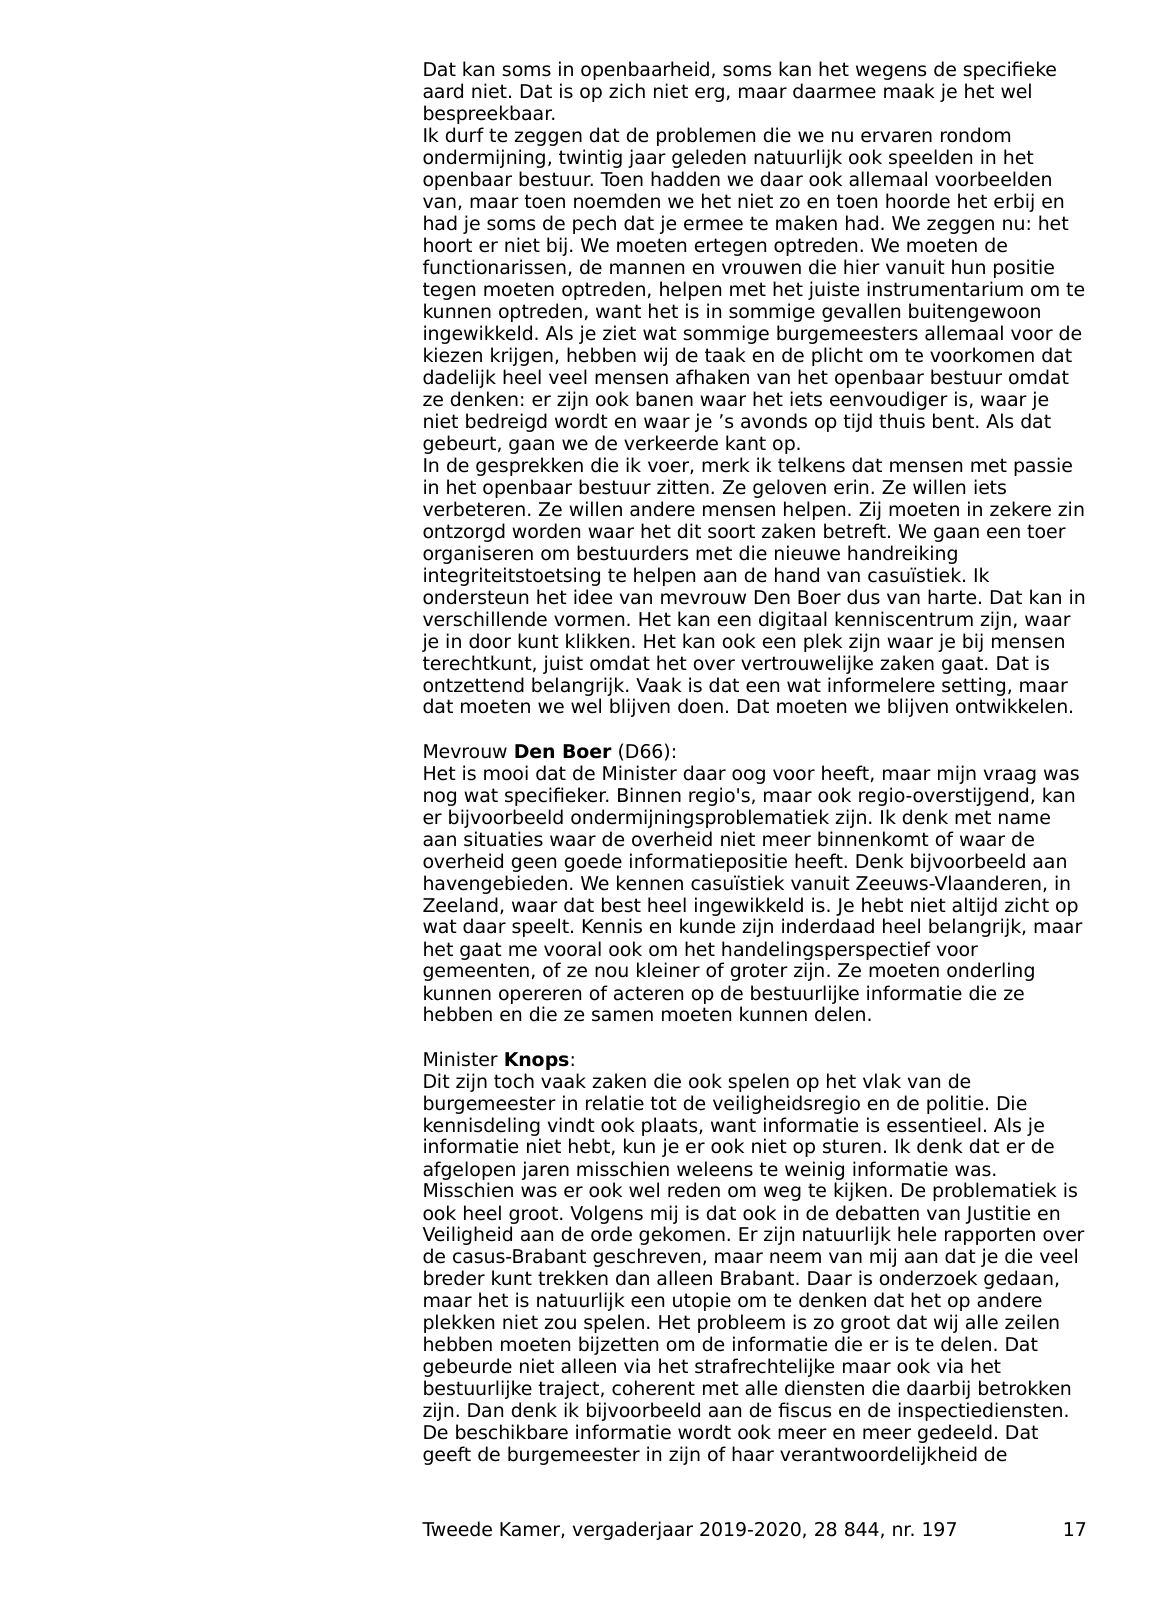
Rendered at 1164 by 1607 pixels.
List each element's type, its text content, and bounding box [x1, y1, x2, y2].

text Minister Knops: [422, 1048, 1087, 1071]
text Mevrouw Den Boer (D66): [422, 741, 1087, 763]
text Het is mooi dat de Minister daar oog voor heeft, maar mijn vraag was nog wat specifieker. Binnen regio's, maar ook regio-overstijgend, kan er bijvoorbeeld ondermijningsproblematiek zijn. Ik denk met name aan situaties waar de overheid niet meer binnenkomt of waar de overheid geen goede informatiepositie heeft. Denk bijvoorbeeld aan havengebieden. We kennen casuïstiek vanuit Zeeuws-Vlaanderen, in Zeeland, waar dat best heel ingewikkeld is. Je hebt niet altijd zicht op wat daar speelt. Kennis en kunde zijn inderdaad heel belangrijk, maar het gaat me vooral ook om het handelingsperspectief voor gemeenten, of ze nou kleiner of groter zijn. Ze moeten onderling kunnen opereren of acteren op de bestuurlijke informatie die ze hebben en die ze samen moeten kunnen delen. [422, 763, 1087, 1026]
text In de gesprekken die ik voer, merk ik telkens dat mensen met passie in het openbaar bestuur zitten. Ze geloven erin. Ze willen iets verbeteren. Ze willen andere mensen helpen. Zij moeten in zekere zin ontzorgd worden waar het dit soort zaken betreft. We gaan een toer organiseren om bestuurders met die nieuwe handreiking integriteitstoetsing te helpen aan de hand van casuïstiek. Ik ondersteun het idee van mevrouw Den Boer dus van harte. Dat kan in verschillende vormen. Het kan een digitaal kenniscentrum zijn, waar je in door kunt klikken. Het kan ook een plek zijn waar je bij mensen terechtkunt, juist omdat het over vertrouwelijke zaken gaat. Dat is ontzettend belangrijk. Vaak is dat een wat informelere setting, maar dat moeten we wel blijven doen. Dat moeten we blijven ontwikkelen. [422, 455, 1087, 718]
text Dat kan soms in openbaarheid, soms kan het wegens de specifieke aard niet. Dat is op zich niet erg, maar daarmee maak je het wel bespreekbaar. [422, 59, 1087, 125]
text Dit zijn toch vaak zaken die ook spelen op het vlak van de burgemeester in relatie tot de veiligheidsregio en de politie. Die kennisdeling vindt ook plaats, want informatie is essentieel. Als je informatie niet hebt, kun je er ook niet op sturen. Ik denk dat er de afgelopen jaren misschien weleens te weinig informatie was. Misschien was er ook wel reden om weg te kijken. De problematiek is ook heel groot. Volgens mij is dat ook in de debatten van Justitie en Veiligheid aan de orde gekomen. Er zijn natuurlijk hele rapporten over de casus-Brabant geschreven, maar neem van mij aan dat je die veel breder kunt trekken dan alleen Brabant. Daar is onderzoek gedaan, maar het is natuurlijk een utopie om te denken dat het op andere plekken niet zou spelen. Het probleem is zo groot dat wij alle zeilen hebben moeten bijzetten om de informatie die er is te delen. Dat gebeurde niet alleen via het strafrechtelijke maar ook via het bestuurlijke traject, coherent met alle diensten die daarbij betrokken zijn. Dan denk ik bijvoorbeeld aan de fiscus en de inspectiediensten. De beschikbare informatie wordt ook meer en meer gedeeld. Dat geeft de burgemeester in zijn of haar verantwoordelijkheid de [422, 1071, 1087, 1466]
text Ik durf te zeggen dat de problemen die we nu ervaren rondom ondermijning, twintig jaar geleden natuurlijk ook speelden in het openbaar bestuur. Toen hadden we daar ook allemaal voorbeelden van, maar toen noemden we het niet zo en toen hoorde het erbij en had je soms de pech dat je ermee te maken had. We zeggen nu: het hoort er niet bij. We moeten ertegen optreden. We moeten de functionarissen, de mannen en vrouwen die hier vanuit hun positie tegen moeten optreden, helpen met het juiste instrumentarium om te kunnen optreden, want het is in sommige gevallen buitengewoon ingewikkeld. Als je ziet wat sommige burgemeesters allemaal voor de kiezen krijgen, hebben wij de taak en de plicht om te voorkomen dat dadelijk heel veel mensen afhaken van het openbaar bestuur omdat ze denken: er zijn ook banen waar het iets eenvoudiger is, waar je niet bedreigd wordt en waar je ’s avonds op tijd thuis bent. Als dat gebeurt, gaan we de verkeerde kant op. [422, 125, 1087, 455]
